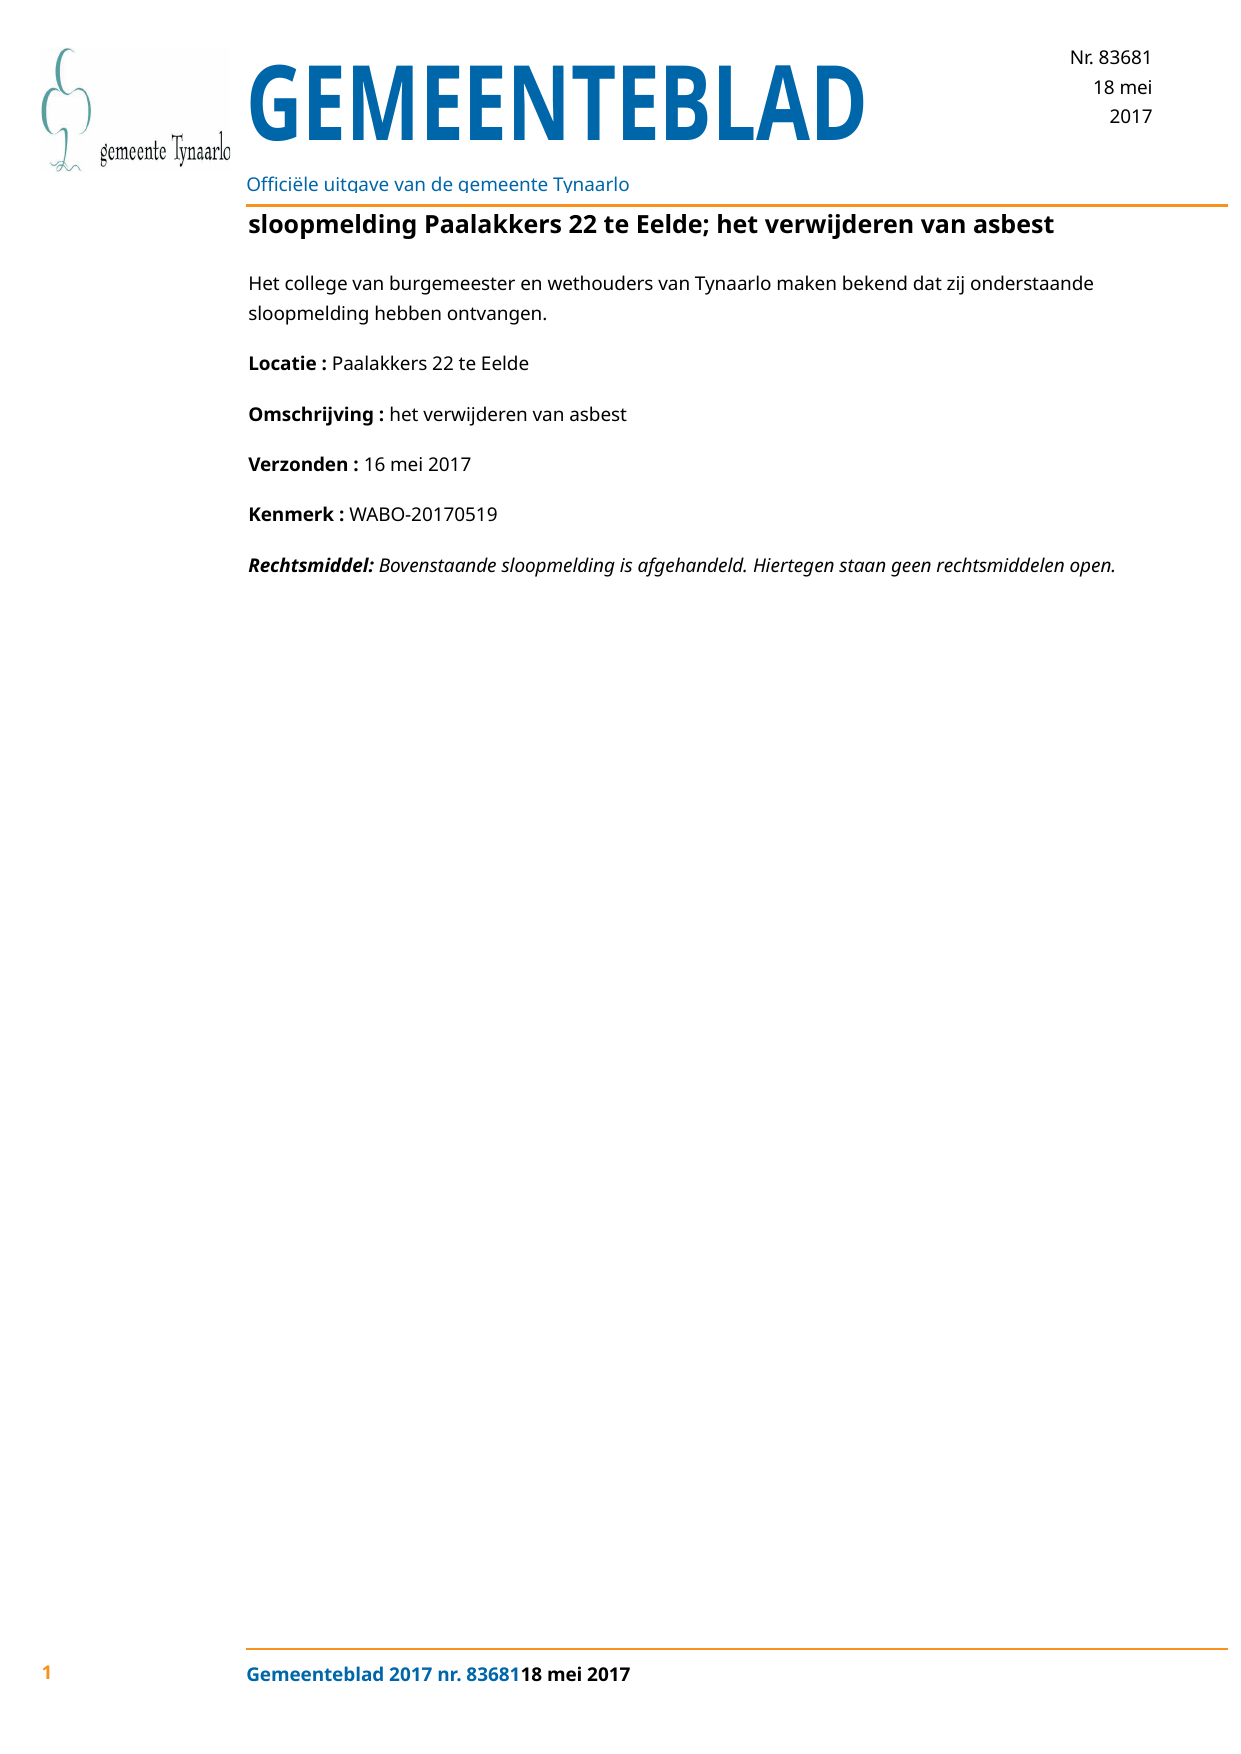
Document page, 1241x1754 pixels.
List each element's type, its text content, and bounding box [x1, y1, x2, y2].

text Kenmerk : WABO-20170519 [248, 502, 1152, 527]
text Het college van burgemeester en wethouders van Tynaarlo maken bekend dat zij onderstaande sloopmelding hebben ontvangen. [248, 270, 1152, 326]
text Rechtsmiddel: Bovenstaande sloopmelding is afgehandeld. Hiertegen staan geen rechtsmiddelen open. [248, 552, 1152, 578]
text Omschrijving : het verwijderen van asbest [248, 401, 1152, 426]
text sloopmelding Paalakkers 22 te Eelde; het verwijderen van asbest [248, 207, 1152, 241]
text Locatie : Paalakkers 22 te Eelde [248, 350, 1152, 376]
picture [41, 47, 231, 172]
text Verzonden : 16 mei 2017 [248, 451, 1152, 477]
